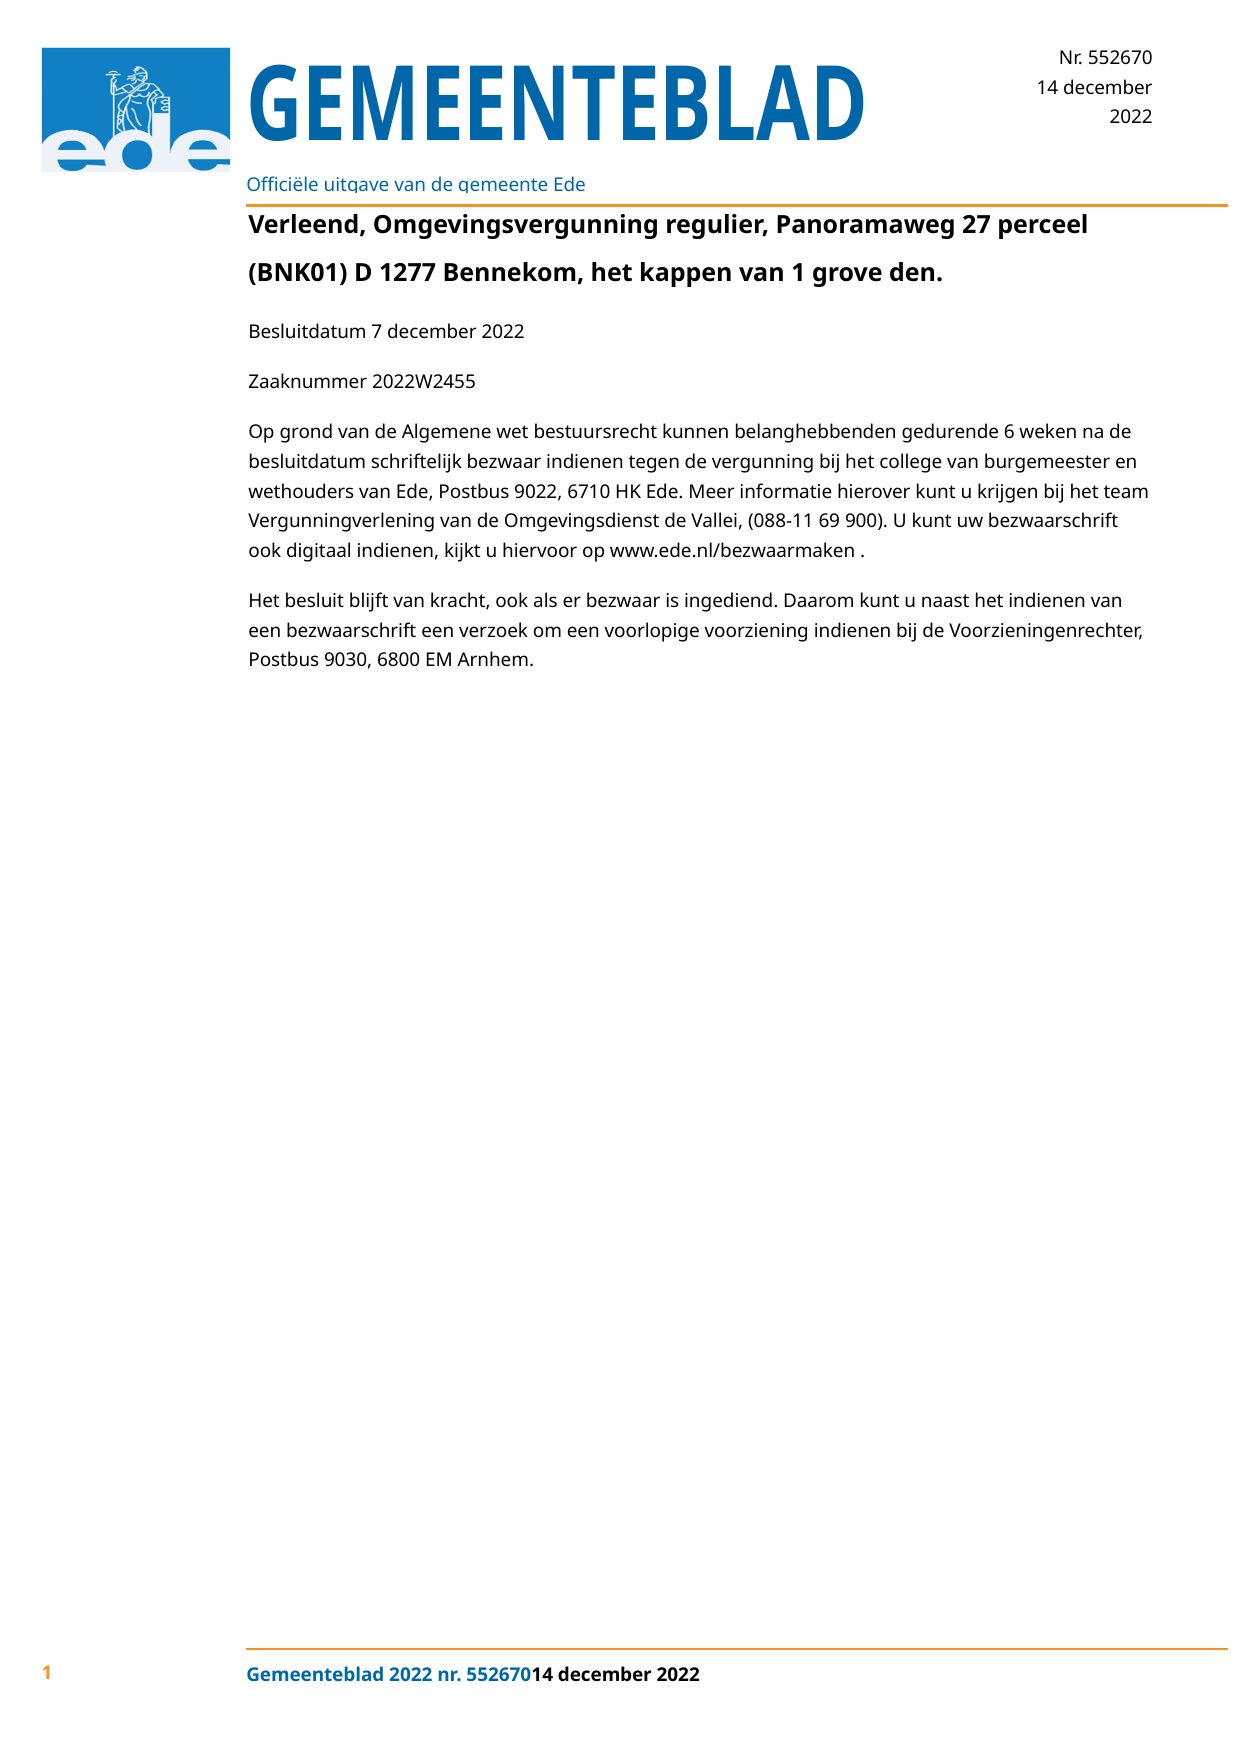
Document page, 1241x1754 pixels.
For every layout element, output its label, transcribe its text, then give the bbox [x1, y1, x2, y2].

text Op grond van de Algemene wet bestuursrecht kunnen belanghebbenden gedurende 6 weken na de besluitdatum schriftelijk bezwaar indienen tegen de vergunning bij het college van burgemeester en wethouders van Ede, Postbus 9022, 6710 HK Ede. Meer informatie hierover kunt u krijgen bij het team Vergunningverlening van de Omgevingsdienst de Vallei, (088-11 69 900). U kunt uw bezwaarschrift ook digitaal indienen, kijkt u hiervoor op www.ede.nl/bezwaarmaken . [248, 419, 1152, 563]
text Zaaknummer 2022W2455 [248, 368, 1152, 394]
picture [41, 47, 231, 172]
text Besluitdatum 7 december 2022 [248, 318, 1152, 344]
text Het besluit blijft van kracht, ook als er bezwaar is ingediend. Daarom kunt u naast het indienen van een bezwaarschrift een verzoek om een voorlopige voorziening indienen bij de Voorzieningenrechter, Postbus 9030, 6800 EM Arnhem. [248, 587, 1152, 672]
text Verleend, Omgevingsvergunning regulier, Panoramaweg 27 perceel (BNK01) D 1277 Bennekom, het kappen van 1 grove den. [248, 207, 1152, 288]
